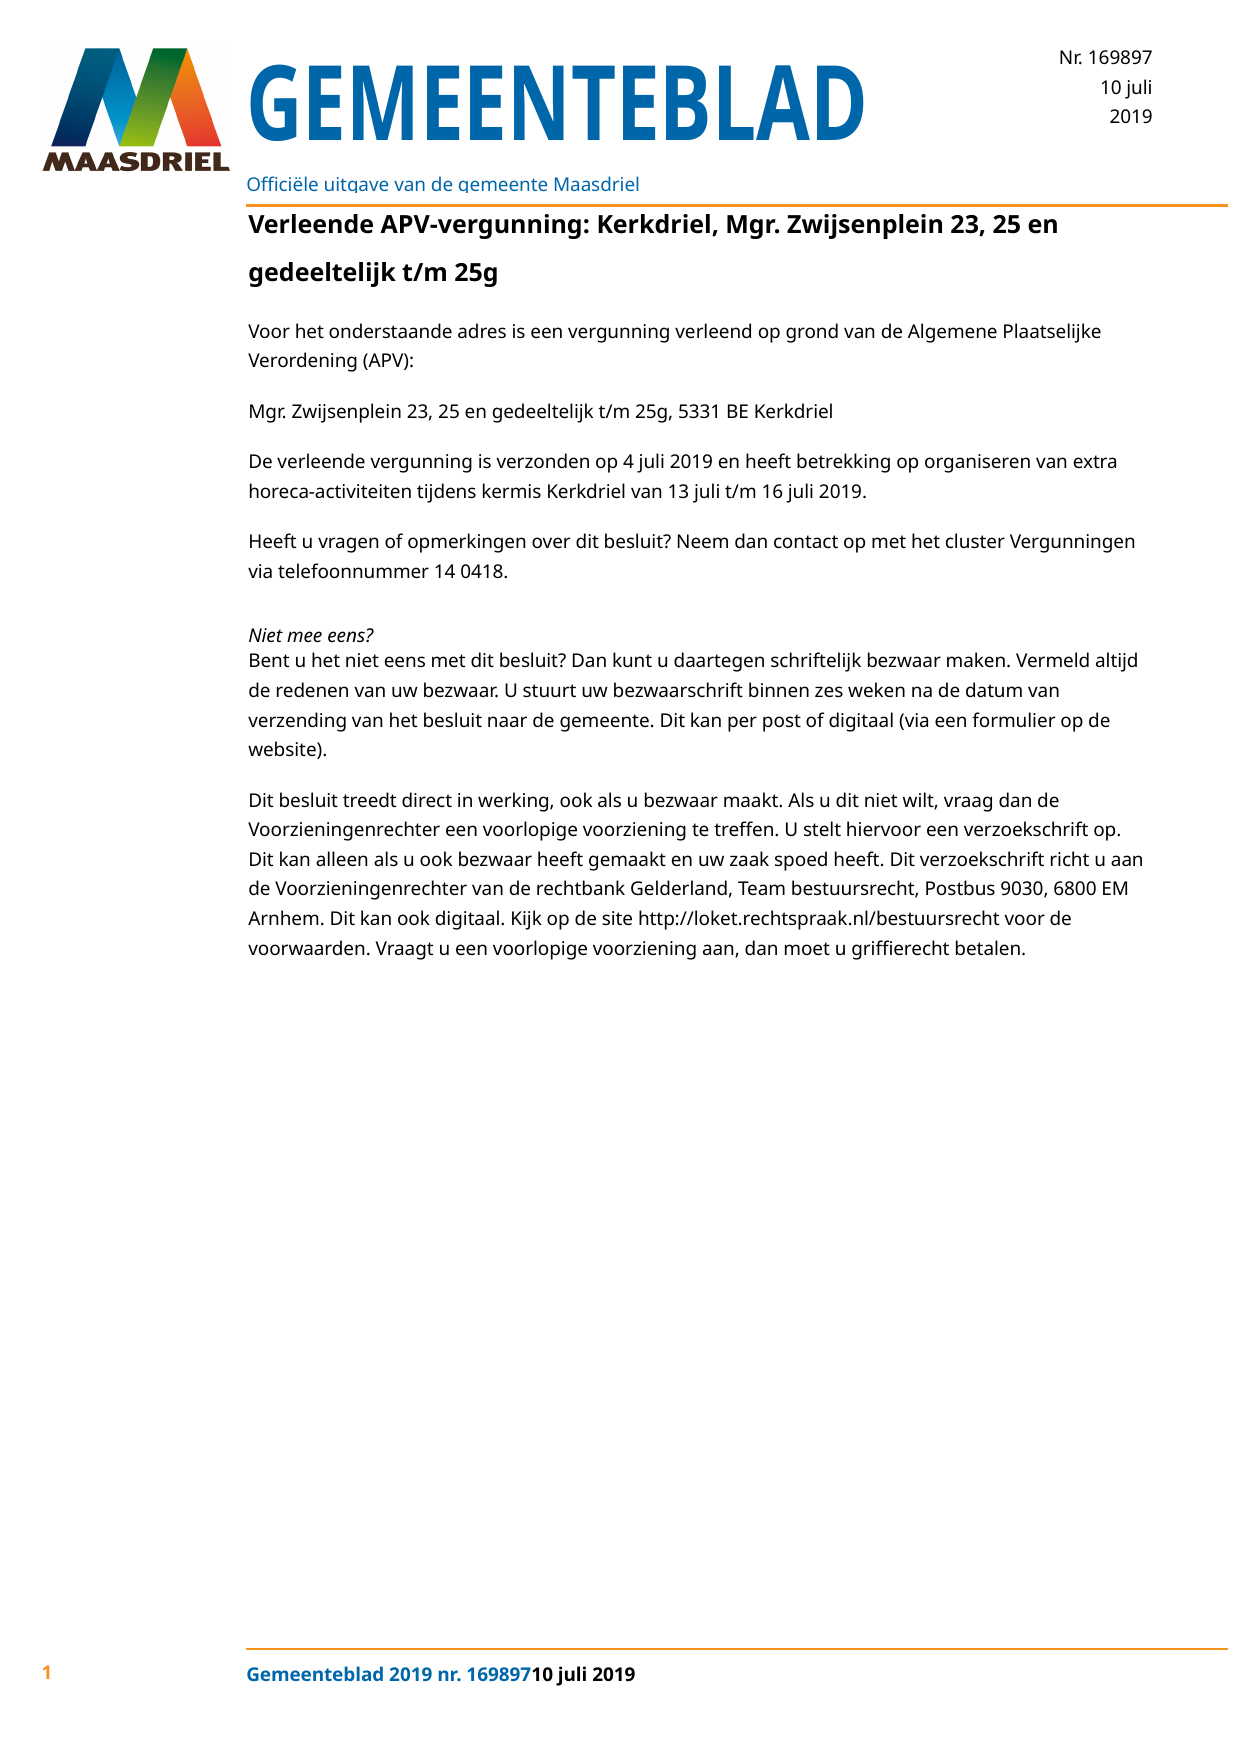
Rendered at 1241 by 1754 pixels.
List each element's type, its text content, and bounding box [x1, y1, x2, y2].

text Bent u het niet eens met dit besluit? Dan kunt u daartegen schriftelijk bezwaar maken. Vermeld altijd de redenen van uw bezwaar. U stuurt uw bezwaarschrift binnen zes weken na de datum van verzending van het besluit naar de gemeente. Dit kan per post of digitaal (via een formulier op de website). [248, 648, 1152, 762]
text Heeft u vragen of opmerkingen over dit besluit? Neem dan contact op met het cluster Vergunningen via telefoonnummer 14 0418. [248, 528, 1152, 584]
text Verleende APV-vergunning: Kerkdriel, Mgr. Zwijsenplein 23, 25 en gedeeltelijk t/m 25g [248, 207, 1152, 288]
text De verleende vergunning is verzonden op 4 juli 2019 en heeft betrekking op organiseren van extra horeca-activiteiten tijdens kermis Kerkdriel van 13 juli t/m 16 juli 2019. [248, 448, 1152, 504]
picture [41, 47, 231, 172]
text Dit besluit treedt direct in werking, ook als u bezwaar maakt. Als u dit niet wilt, vraag dan de Voorzieningenrechter een voorlopige voorziening te treffen. U stelt hiervoor een verzoekschrift op. Dit kan alleen als u ook bezwaar heeft gemaakt en uw zaak spoed heeft. Dit verzoekschrift richt u aan de Voorzieningenrechter van de rechtbank Gelderland, Team bestuursrecht, Postbus 9030, 6800 EM Arnhem. Dit kan ook digitaal. Kijk op de site http://loket.rechtspraak.nl/bestuursrecht voor de voorwaarden. Vraagt u een voorlopige voorziening aan, dan moet u griffierecht betalen. [248, 787, 1152, 960]
text Voor het onderstaande adres is een vergunning verleend op grond van de Algemene Plaatselijke Verordening (APV): [248, 318, 1152, 373]
text Mgr. Zwijsenplein 23, 25 en gedeeltelijk t/m 25g, 5331 BE Kerkdriel [248, 398, 1152, 424]
text Niet mee eens? [248, 622, 1152, 648]
